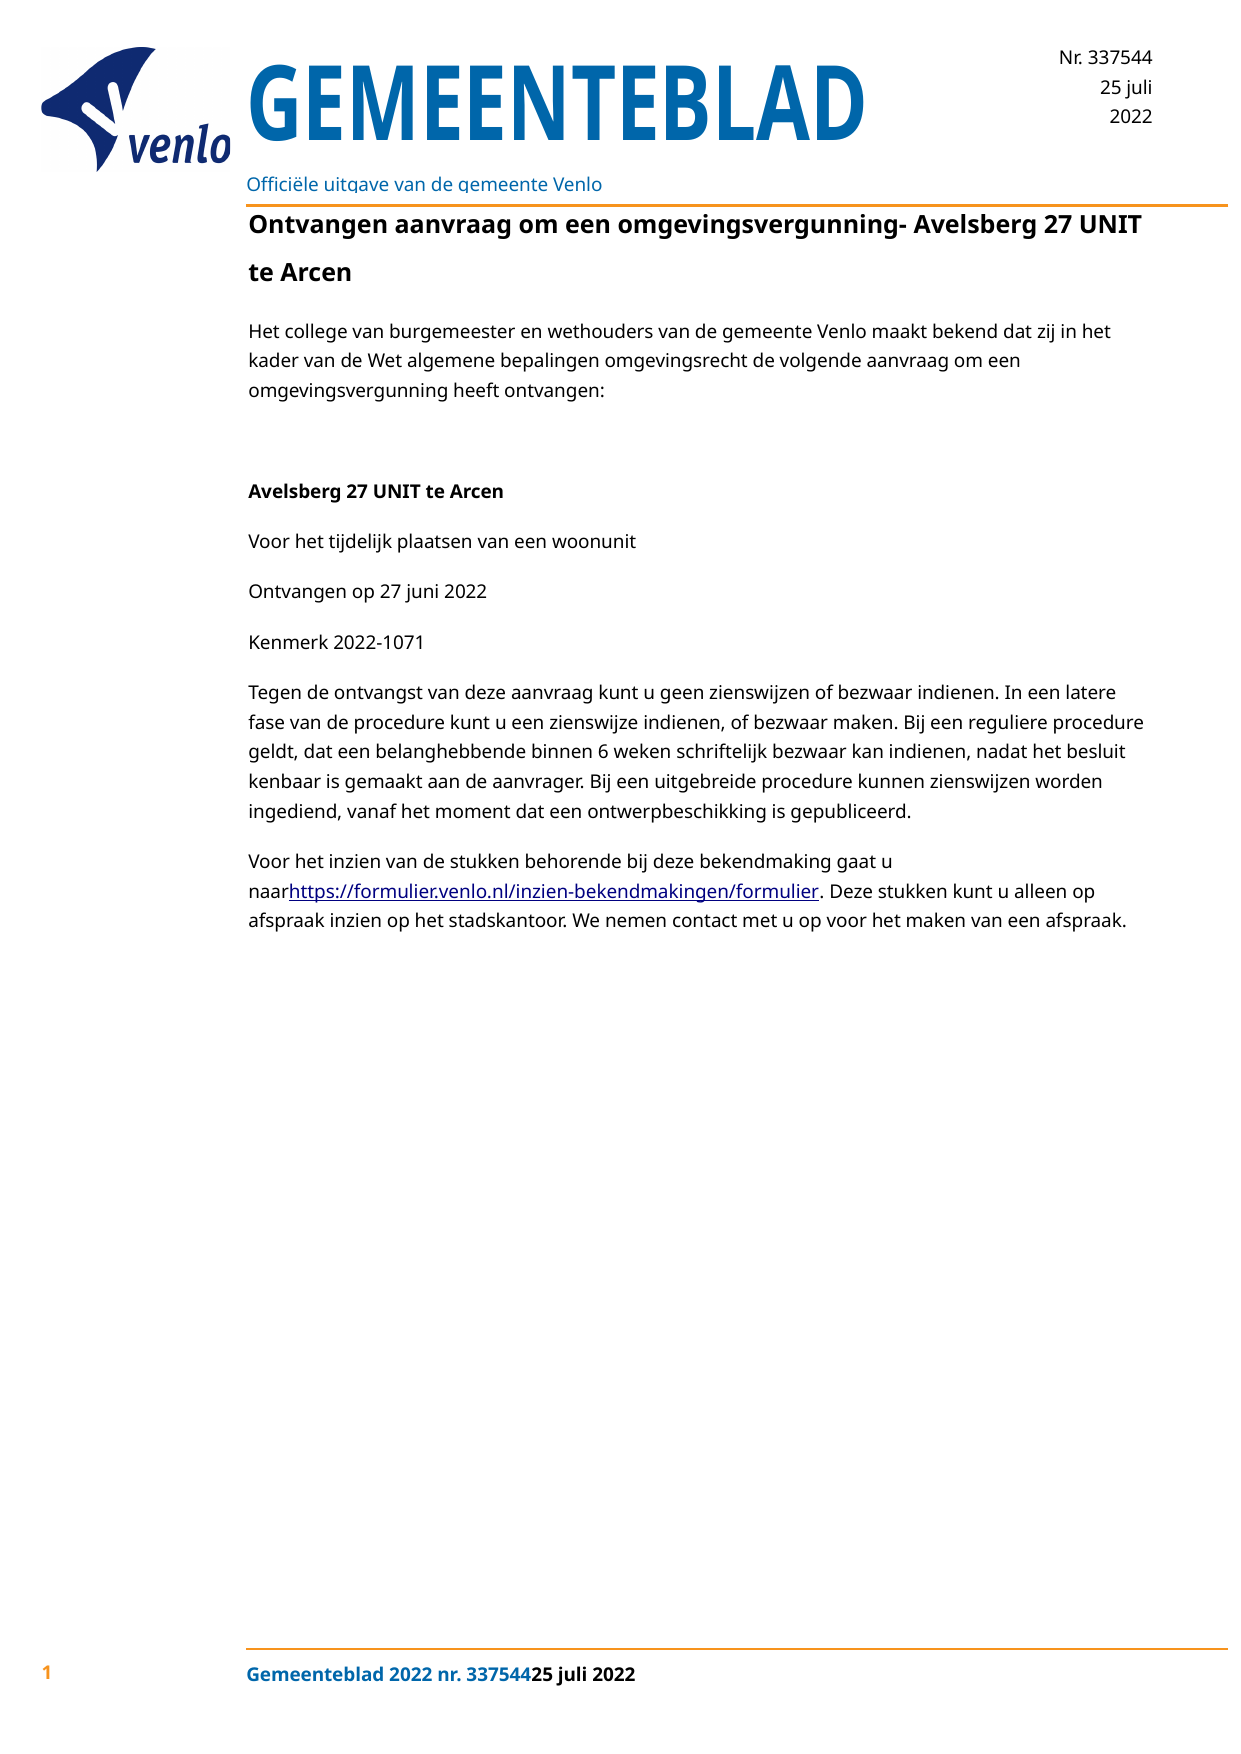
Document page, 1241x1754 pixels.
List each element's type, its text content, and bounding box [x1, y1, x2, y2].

text Kenmerk 2022-1071 [248, 629, 1152, 655]
text Avelsberg 27 UNIT te Arcen [248, 478, 1152, 504]
text Voor het tijdelijk plaatsen van een woonunit [248, 528, 1152, 554]
text Ontvangen op 27 juni 2022 [248, 579, 1152, 604]
text Voor het inzien van de stukken behorende bij deze bekendmaking gaat u naarhttps://formulier.venlo.nl/inzien-bekendmakingen/formulier. Deze stukken kunt u alleen op afspraak inzien op het stadskantoor. We nemen contact met u op voor het maken van een afspraak. [248, 848, 1152, 933]
text Het college van burgemeester en wethouders van de gemeente Venlo maakt bekend dat zij in het kader van de Wet algemene bepalingen omgevingsrecht de volgende aanvraag om een omgevingsvergunning heeft ontvangen: [248, 318, 1152, 403]
text Tegen de ontvangst van deze aanvraag kunt u geen zienswijzen of bezwaar indienen. In een latere fase van de procedure kunt u een zienswijze indienen, of bezwaar maken. Bij een reguliere procedure geldt, dat een belanghebbende binnen 6 weken schriftelijk bezwaar kan indienen, nadat het besluit kenbaar is gemaakt aan de aanvrager. Bij een uitgebreide procedure kunnen zienswijzen worden ingediend, vanaf het moment dat een ontwerpbeschikking is gepubliceerd. [248, 679, 1152, 824]
text Ontvangen aanvraag om een omgevingsvergunning- Avelsberg 27 UNIT te Arcen [248, 207, 1152, 288]
picture [41, 47, 231, 172]
